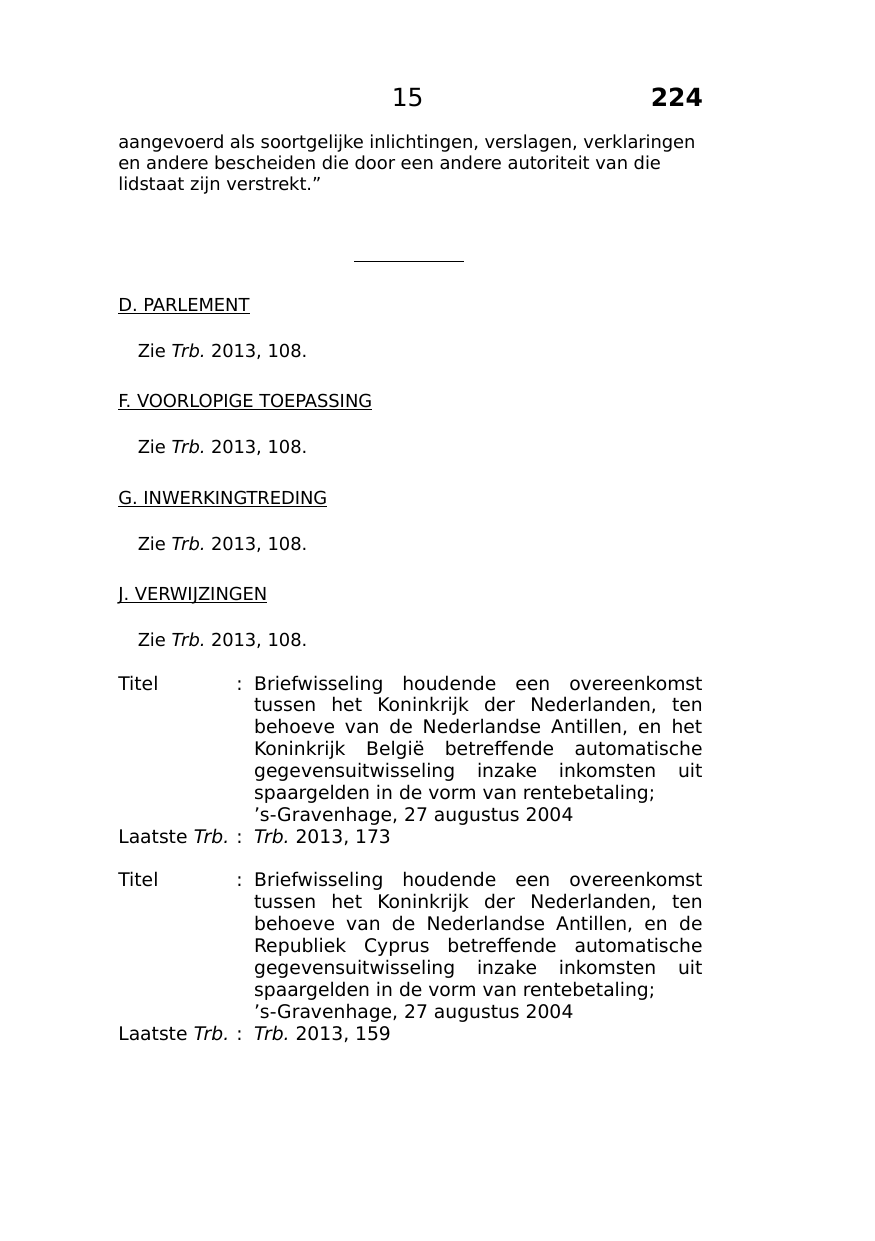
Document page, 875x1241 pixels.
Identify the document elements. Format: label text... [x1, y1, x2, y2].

table_cell Trb. 2013, 159 [254, 1023, 703, 1044]
table_cell [254, 848, 703, 869]
table_cell : [236, 869, 254, 1022]
text Zie Trb. 2013, 108. [118, 630, 703, 651]
table_cell Trb. 2013, 173 [254, 826, 703, 847]
table_cell : [236, 1023, 254, 1044]
text Zie Trb. 2013, 108. [118, 341, 703, 361]
table_cell Titel [118, 869, 236, 1022]
table_cell Briefwisseling houdende een overeenkomst tussen het Koninkrijk der Nederlanden, ten behoeve van de Nederlandse Antillen, en de Republiek Cyprus betreffende automatische gegevensuitwisseling inzake inkomsten uit spaargelden in de vorm van rentebetaling; ’s-Gravenhage, 27 augustus 2004 [254, 869, 703, 1022]
text Zie Trb. 2013, 108. [118, 533, 703, 554]
subtitle F. VOORLOPIGE TOEPASSING [118, 391, 703, 412]
table_cell : [236, 826, 254, 847]
table_header Titel [118, 673, 236, 826]
subtitle J. VERWIJZINGEN [118, 584, 703, 605]
table_cell [118, 848, 236, 869]
subtitle D. PARLEMENT [118, 295, 703, 316]
table_cell Laatste Trb. [118, 826, 236, 847]
subtitle G. INWERKINGTREDING [118, 488, 703, 508]
text aangevoerd als soortgelijke inlichtingen, verslagen, verklaringen en andere bescheiden die door een andere autoriteit van die lidstaat zijn verstrekt.” [118, 132, 703, 194]
text Zie Trb. 2013, 108. [118, 437, 703, 458]
table_header Briefwisseling houdende een overeenkomst tussen het Koninkrijk der Nederlanden, ten behoeve van de Nederlandse Antillen, en het Koninkrijk België betreffende automatische gegevensuitwisseling inzake inkomsten uit spaargelden in de vorm van rentebetaling; ’s-Gravenhage, 27 augustus 2004 [254, 673, 703, 826]
table_header : [236, 673, 254, 826]
table_cell [236, 848, 254, 869]
table_cell Laatste Trb. [118, 1023, 236, 1044]
